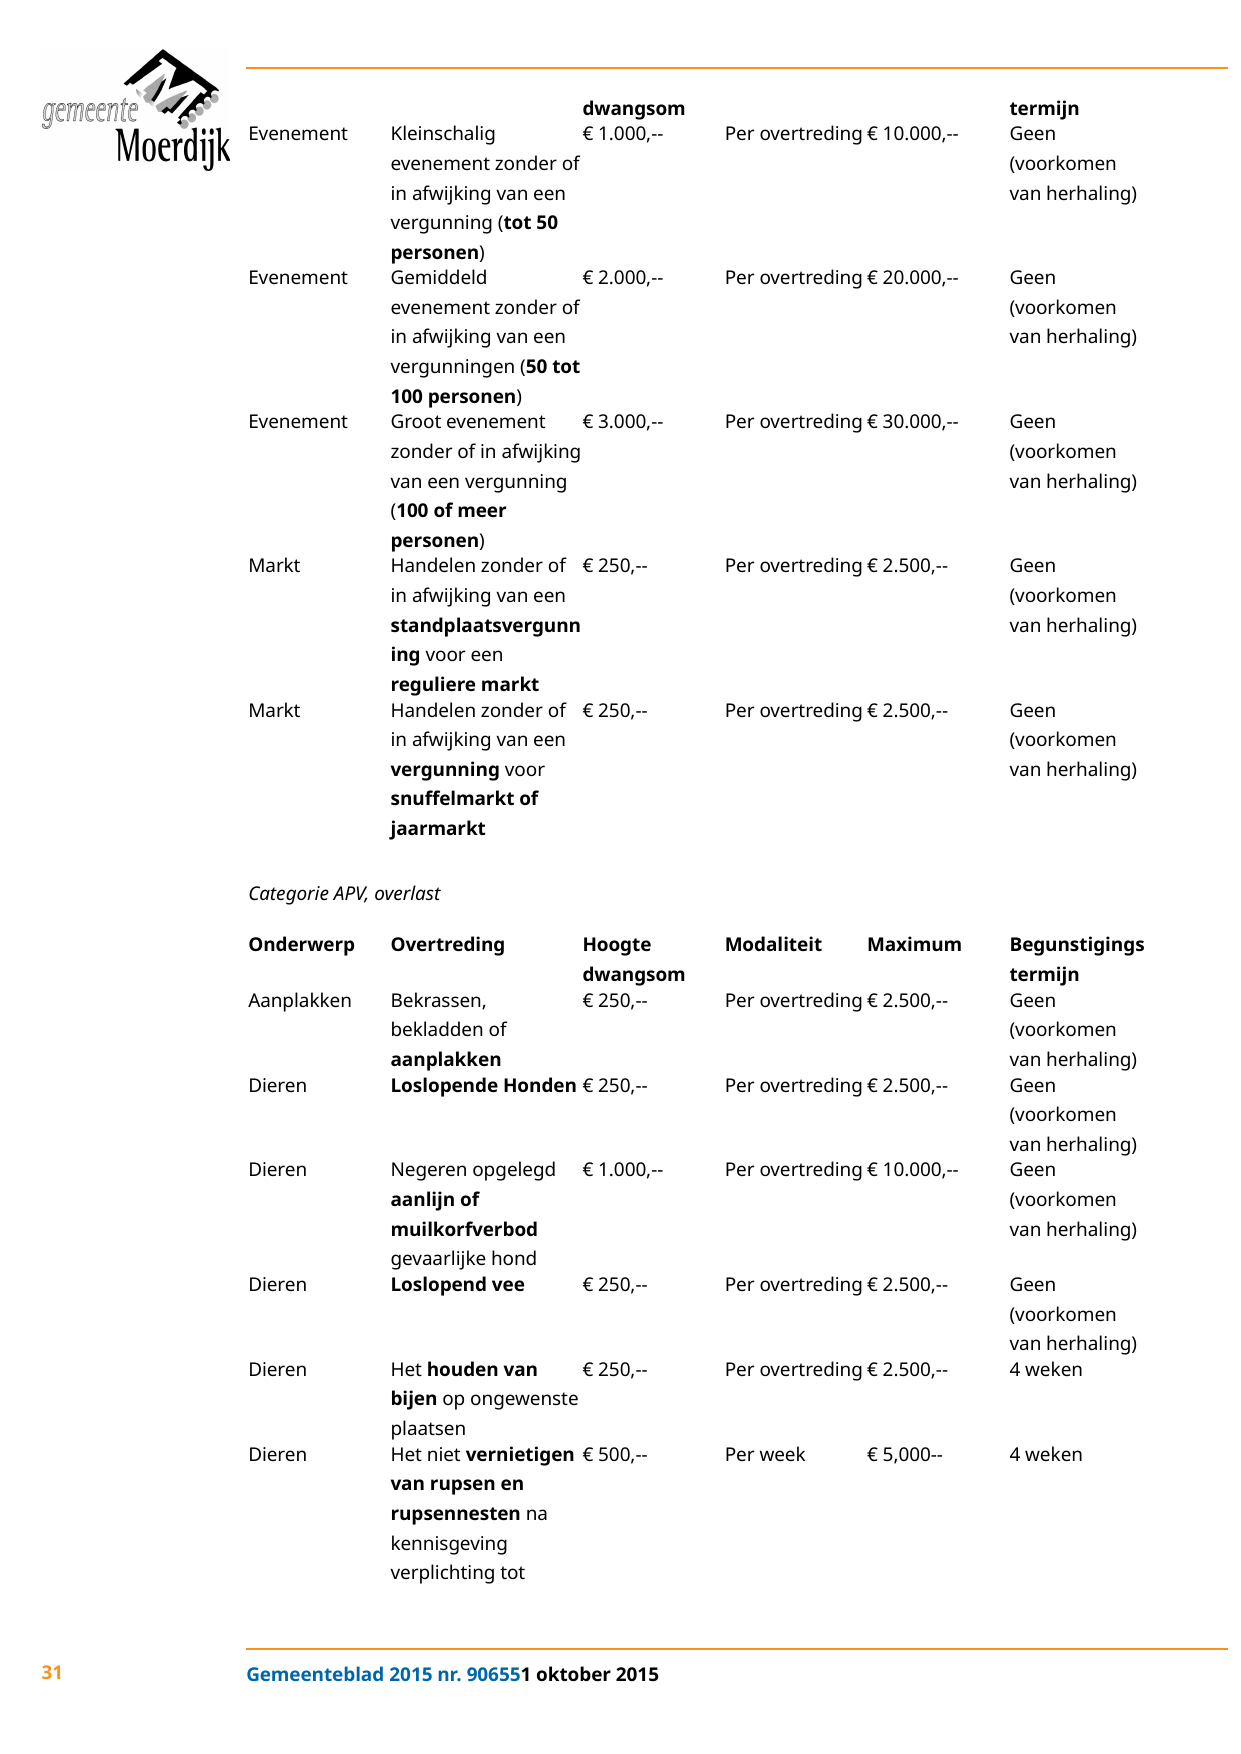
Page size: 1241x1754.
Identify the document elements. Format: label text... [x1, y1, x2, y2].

table_cell Per overtreding [725, 1072, 867, 1157]
table_cell € 10.000,-- [867, 121, 1009, 264]
table_cell Geen (voorkomen van herhaling) [1009, 265, 1152, 409]
table_cell € 2.500,-- [867, 1271, 1009, 1356]
table_cell Loslopende Honden [390, 1072, 582, 1157]
text Categorie APV, overlast [248, 880, 1152, 906]
table_cell Geen (voorkomen van herhaling) [1009, 987, 1152, 1072]
table_cell Per overtreding [725, 121, 867, 264]
table_cell Per overtreding [725, 1356, 867, 1441]
table_cell € 5,000-- [867, 1441, 1009, 1585]
table_cell 4 weken [1009, 1356, 1152, 1441]
table_cell € 250,-- [582, 987, 724, 1072]
table_cell Groot evenement zonder of in afwijking van een vergunning (100 of meer personen) [390, 409, 582, 553]
table_cell Geen (voorkomen van herhaling) [1009, 697, 1152, 841]
table_cell Per overtreding [725, 553, 867, 697]
table_cell Dieren [248, 1072, 390, 1157]
table_cell € 250,-- [582, 1356, 724, 1441]
table_cell Geen (voorkomen van herhaling) [1009, 409, 1152, 553]
table_cell Loslopend vee [390, 1271, 582, 1356]
table_cell Handelen zonder of in afwijking van een standplaatsvergunning voor een reguliere markt [390, 553, 582, 697]
table_cell € 2.500,-- [867, 697, 1009, 841]
table_cell € 1.000,-- [582, 1157, 724, 1271]
table_cell Per overtreding [725, 1157, 867, 1271]
table_cell Markt [248, 697, 390, 841]
table_cell € 250,-- [582, 1072, 724, 1157]
table_cell € 250,-- [582, 1271, 724, 1356]
table_cell Per overtreding [725, 1271, 867, 1356]
table_header Maximum [867, 932, 1009, 987]
table_cell Geen (voorkomen van herhaling) [1009, 1072, 1152, 1157]
table_cell € 20.000,-- [867, 265, 1009, 409]
table_cell € 10.000,-- [867, 1157, 1009, 1271]
table_cell Evenement [248, 265, 390, 409]
table_cell € 3.000,-- [582, 409, 724, 553]
table_cell 4 weken [1009, 1441, 1152, 1585]
table_cell Dieren [248, 1356, 390, 1441]
table_cell Dieren [248, 1157, 390, 1271]
table_cell Evenement [248, 409, 390, 553]
table_cell Geen (voorkomen van herhaling) [1009, 121, 1152, 264]
table_cell Per overtreding [725, 265, 867, 409]
picture [41, 47, 231, 172]
table_cell € 2.500,-- [867, 1356, 1009, 1441]
table_cell Per overtreding [725, 987, 867, 1072]
table_header Overtreding [390, 932, 582, 987]
table_cell Het houden van bijen op ongewenste plaatsen [390, 1356, 582, 1441]
table_cell Markt [248, 553, 390, 697]
table_cell Handelen zonder of in afwijking van een vergunning voor snuffelmarkt of jaarmarkt [390, 697, 582, 841]
table_header Hoogte dwangsom [582, 932, 724, 987]
table_cell Per overtreding [725, 409, 867, 553]
table_cell Dieren [248, 1271, 390, 1356]
table_cell € 250,-- [582, 553, 724, 697]
table_cell € 1.000,-- [582, 121, 724, 264]
table_cell € 500,-- [582, 1441, 724, 1585]
table_header dwangsom [582, 95, 724, 121]
table_header [390, 95, 582, 121]
table_cell € 30.000,-- [867, 409, 1009, 553]
table_cell Bekrassen, bekladden of aanplakken [390, 987, 582, 1072]
table_cell Geen (voorkomen van herhaling) [1009, 1271, 1152, 1356]
table_header termijn [1009, 95, 1152, 121]
table_header Modaliteit [725, 932, 867, 987]
table_cell € 2.500,-- [867, 1072, 1009, 1157]
table_header [867, 95, 1009, 121]
table_cell Geen (voorkomen van herhaling) [1009, 553, 1152, 697]
table_header Onderwerp [248, 932, 390, 987]
table_cell Geen (voorkomen van herhaling) [1009, 1157, 1152, 1271]
table_cell € 2.500,-- [867, 553, 1009, 697]
table_cell € 2.500,-- [867, 987, 1009, 1072]
table_cell € 250,-- [582, 697, 724, 841]
table_header [725, 95, 867, 121]
table_header Begunstigingstermijn [1009, 932, 1152, 987]
table_cell Per week [725, 1441, 867, 1585]
table_cell € 2.000,-- [582, 265, 724, 409]
table_cell Negeren opgelegd aanlijn of muilkorfverbod gevaarlijke hond [390, 1157, 582, 1271]
table_cell Gemiddeld evenement zonder of in afwijking van een vergunningen (50 tot 100 personen) [390, 265, 582, 409]
table_cell Dieren [248, 1441, 390, 1585]
table_cell Evenement [248, 121, 390, 264]
table_cell Aanplakken [248, 987, 390, 1072]
table_cell Per overtreding [725, 697, 867, 841]
table_cell Het niet vernietigen van rupsen en rupsennesten na kennisgeving verplichting tot [390, 1441, 582, 1585]
table_header [248, 95, 390, 121]
table_cell Kleinschalig evenement zonder of in afwijking van een vergunning (tot 50 personen) [390, 121, 582, 264]
